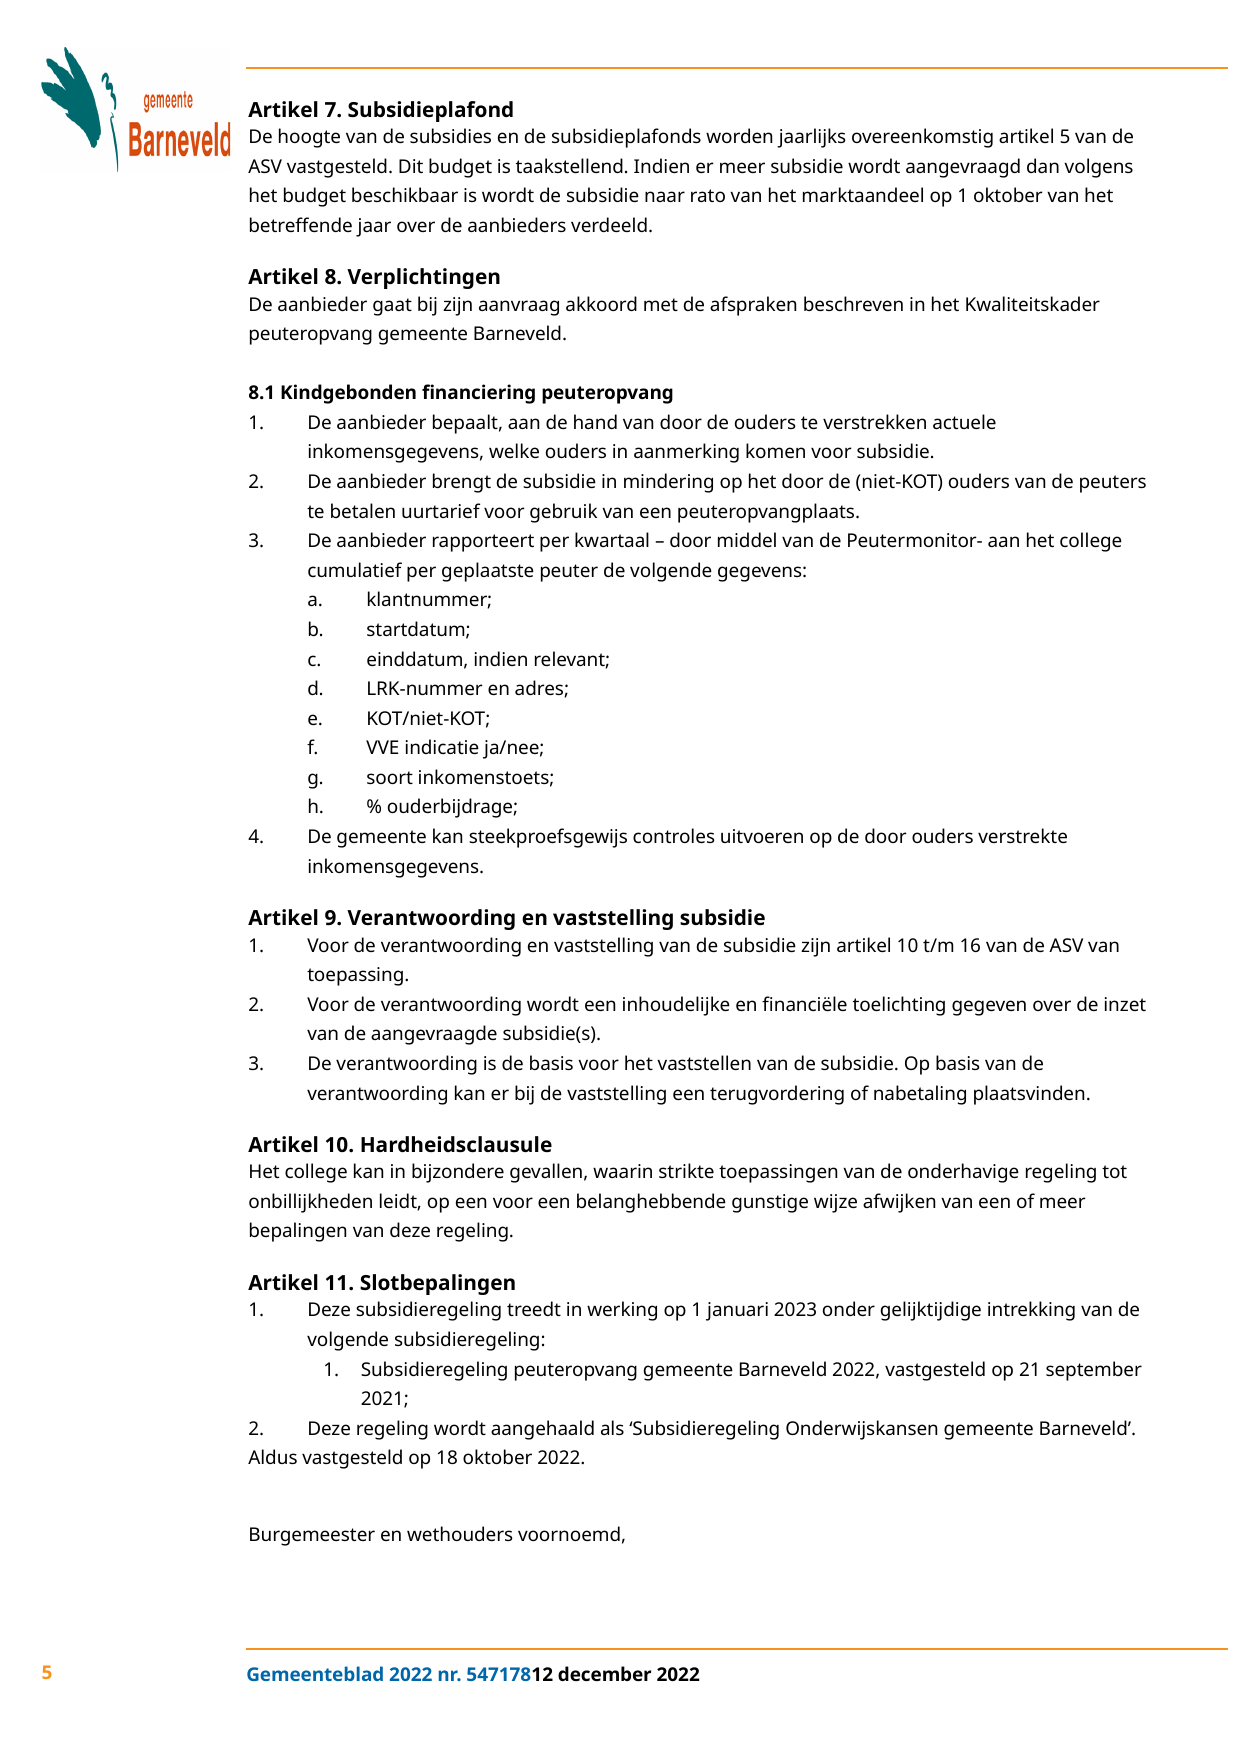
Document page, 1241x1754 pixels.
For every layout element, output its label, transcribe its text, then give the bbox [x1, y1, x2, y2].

list De verantwoording is de basis voor het vaststellen van de subsidie. Op basis van de verantwoording kan er bij de vaststelling een terugvordering of nabetaling plaatsvinden. [248, 1050, 1152, 1105]
list Subsidieregeling peuteropvang gemeente Barneveld 2022, vastgesteld op 21 september 2021; [323, 1356, 1152, 1411]
list soort inkomenstoets; [307, 764, 1152, 790]
text De hoogte van de subsidies en de subsidieplafonds worden jaarlijks overeenkomstig artikel 5 van de ASV vastgesteld. Dit budget is taakstellend. Indien er meer subsidie wordt aangevraagd dan volgens het budget beschikbaar is wordt de subsidie naar rato van het marktaandeel op 1 oktober van het betreffende jaar over de aanbieders verdeeld. [248, 123, 1152, 238]
list Voor de verantwoording wordt een inhoudelijke en financiële toelichting gegeven over de inzet van de aangevraagde subsidie(s). [248, 991, 1152, 1046]
list Voor de verantwoording en vaststelling van de subsidie zijn artikel 10 t/m 16 van de ASV van toepassing. [248, 932, 1152, 987]
list De aanbieder brengt de subsidie in mindering op het door de (niet-KOT) ouders van de peuters te betalen uurtarief voor gebruik van een peuteropvangplaats. [248, 468, 1152, 524]
text Artikel 8. Verplichtingen [248, 262, 1152, 291]
list De aanbieder rapporteert per kwartaal – door middel van de Peutermonitor- aan het college cumulatief per geplaatste peuter de volgende gegevens: [248, 527, 1152, 583]
list einddatum, indien relevant; [307, 646, 1152, 672]
text Aldus vastgesteld op 18 oktober 2022. [248, 1444, 1152, 1470]
picture [41, 47, 231, 172]
text Artikel 10. Hardheidsclausule [248, 1130, 1152, 1158]
text 8.1 Kindgebonden financiering peuteropvang [248, 379, 1152, 405]
list Deze regeling wordt aangehaald als ‘Subsidieregeling Onderwijskansen gemeente Barneveld’. [248, 1415, 1152, 1441]
list VVE indicatie ja/nee; [307, 734, 1152, 760]
text Artikel 11. Slotbepalingen [248, 1268, 1152, 1297]
text Artikel 9. Verantwoording en vaststelling subsidie [248, 903, 1152, 932]
list De aanbieder bepaalt, aan de hand van door de ouders te verstrekken actuele inkomensgegevens, welke ouders in aanmerking komen voor subsidie. [248, 409, 1152, 464]
list LRK-nummer en adres; [307, 675, 1152, 701]
list KOT/niet-KOT; [307, 705, 1152, 731]
list klantnummer; [307, 587, 1152, 612]
list De gemeente kan steekproefsgewijs controles uitvoeren op de door ouders verstrekte inkomensgegevens. [248, 823, 1152, 879]
text Het college kan in bijzondere gevallen, waarin strikte toepassingen van de onderhavige regeling tot onbillijkheden leidt, op een voor een belanghebbende gunstige wijze afwijken van een of meer bepalingen van deze regeling. [248, 1158, 1152, 1243]
text Artikel 7. Subsidieplafond [248, 95, 1152, 123]
text Burgemeester en wethouders voornoemd, [248, 1522, 1152, 1547]
list Deze subsidieregeling treedt in werking op 1 januari 2023 onder gelijktijdige intrekking van de volgende subsidieregeling: [248, 1297, 1152, 1352]
list % ouderbijdrage; [307, 794, 1152, 819]
text De aanbieder gaat bij zijn aanvraag akkoord met de afspraken beschreven in het Kwaliteitskader peuteropvang gemeente Barneveld. [248, 291, 1152, 346]
list startdatum; [307, 616, 1152, 642]
